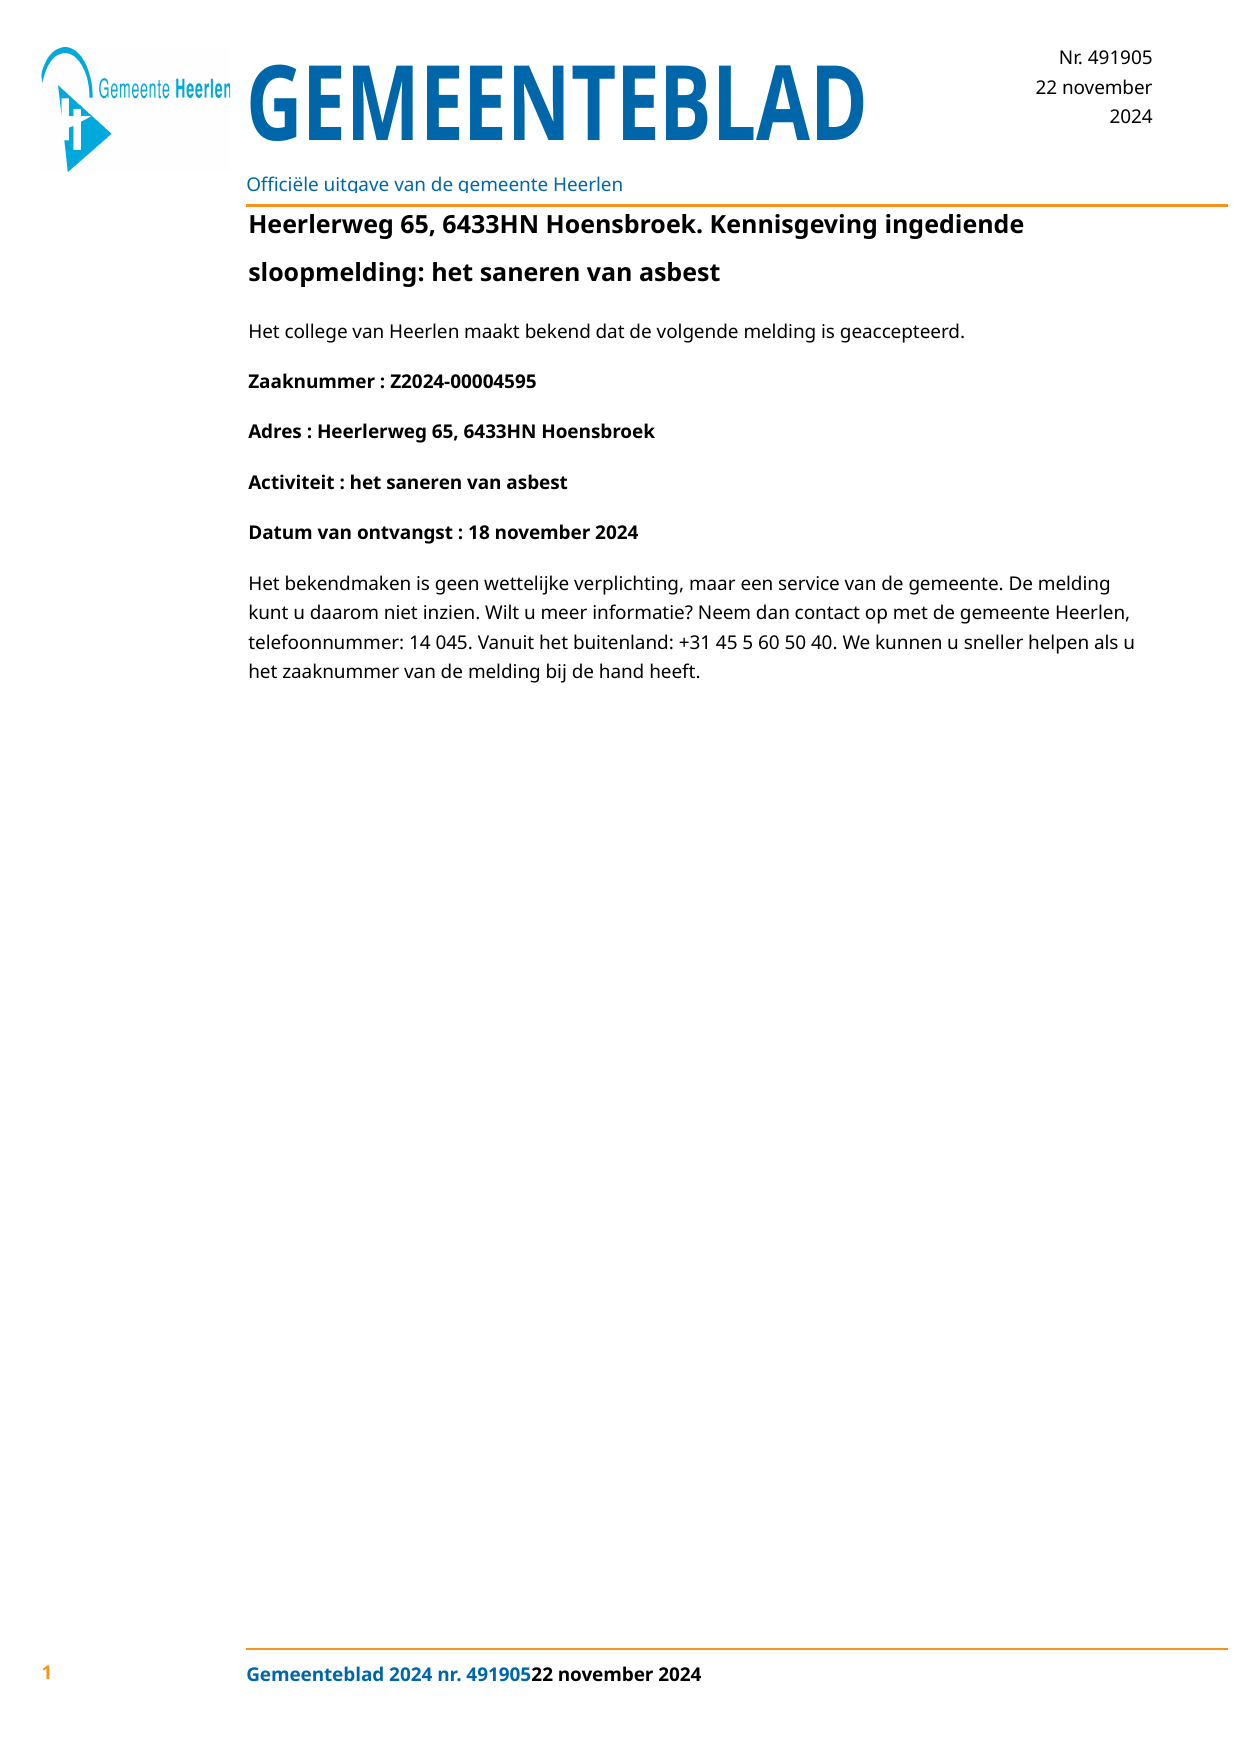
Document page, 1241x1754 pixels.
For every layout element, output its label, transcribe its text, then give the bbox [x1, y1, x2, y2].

text Activiteit : het saneren van asbest [248, 469, 1152, 495]
text Heerlerweg 65, 6433HN Hoensbroek. Kennisgeving ingediende sloopmelding: het saneren van asbest [248, 207, 1152, 288]
text Het college van Heerlen maakt bekend dat de volgende melding is geaccepteerd. [248, 318, 1152, 344]
picture [41, 47, 59, 70]
text Zaaknummer : Z2024-00004595 [248, 368, 1152, 394]
text Adres : Heerlerweg 65, 6433HN Hoensbroek [248, 419, 1152, 444]
text Het bekendmaken is geen wettelijke verplichting, maar een service van de gemeente. De melding kunt u daarom niet inzien. Wilt u meer informatie? Neem dan contact op met de gemeente Heerlen, telefoonnummer: 14 045. Vanuit het buitenland: +31 45 5 60 50 40. We kunnen u sneller helpen als u het zaaknummer van de melding bij de hand heeft. [248, 570, 1152, 684]
picture [41, 47, 231, 172]
text Datum van ontvangst : 18 november 2024 [248, 519, 1152, 545]
